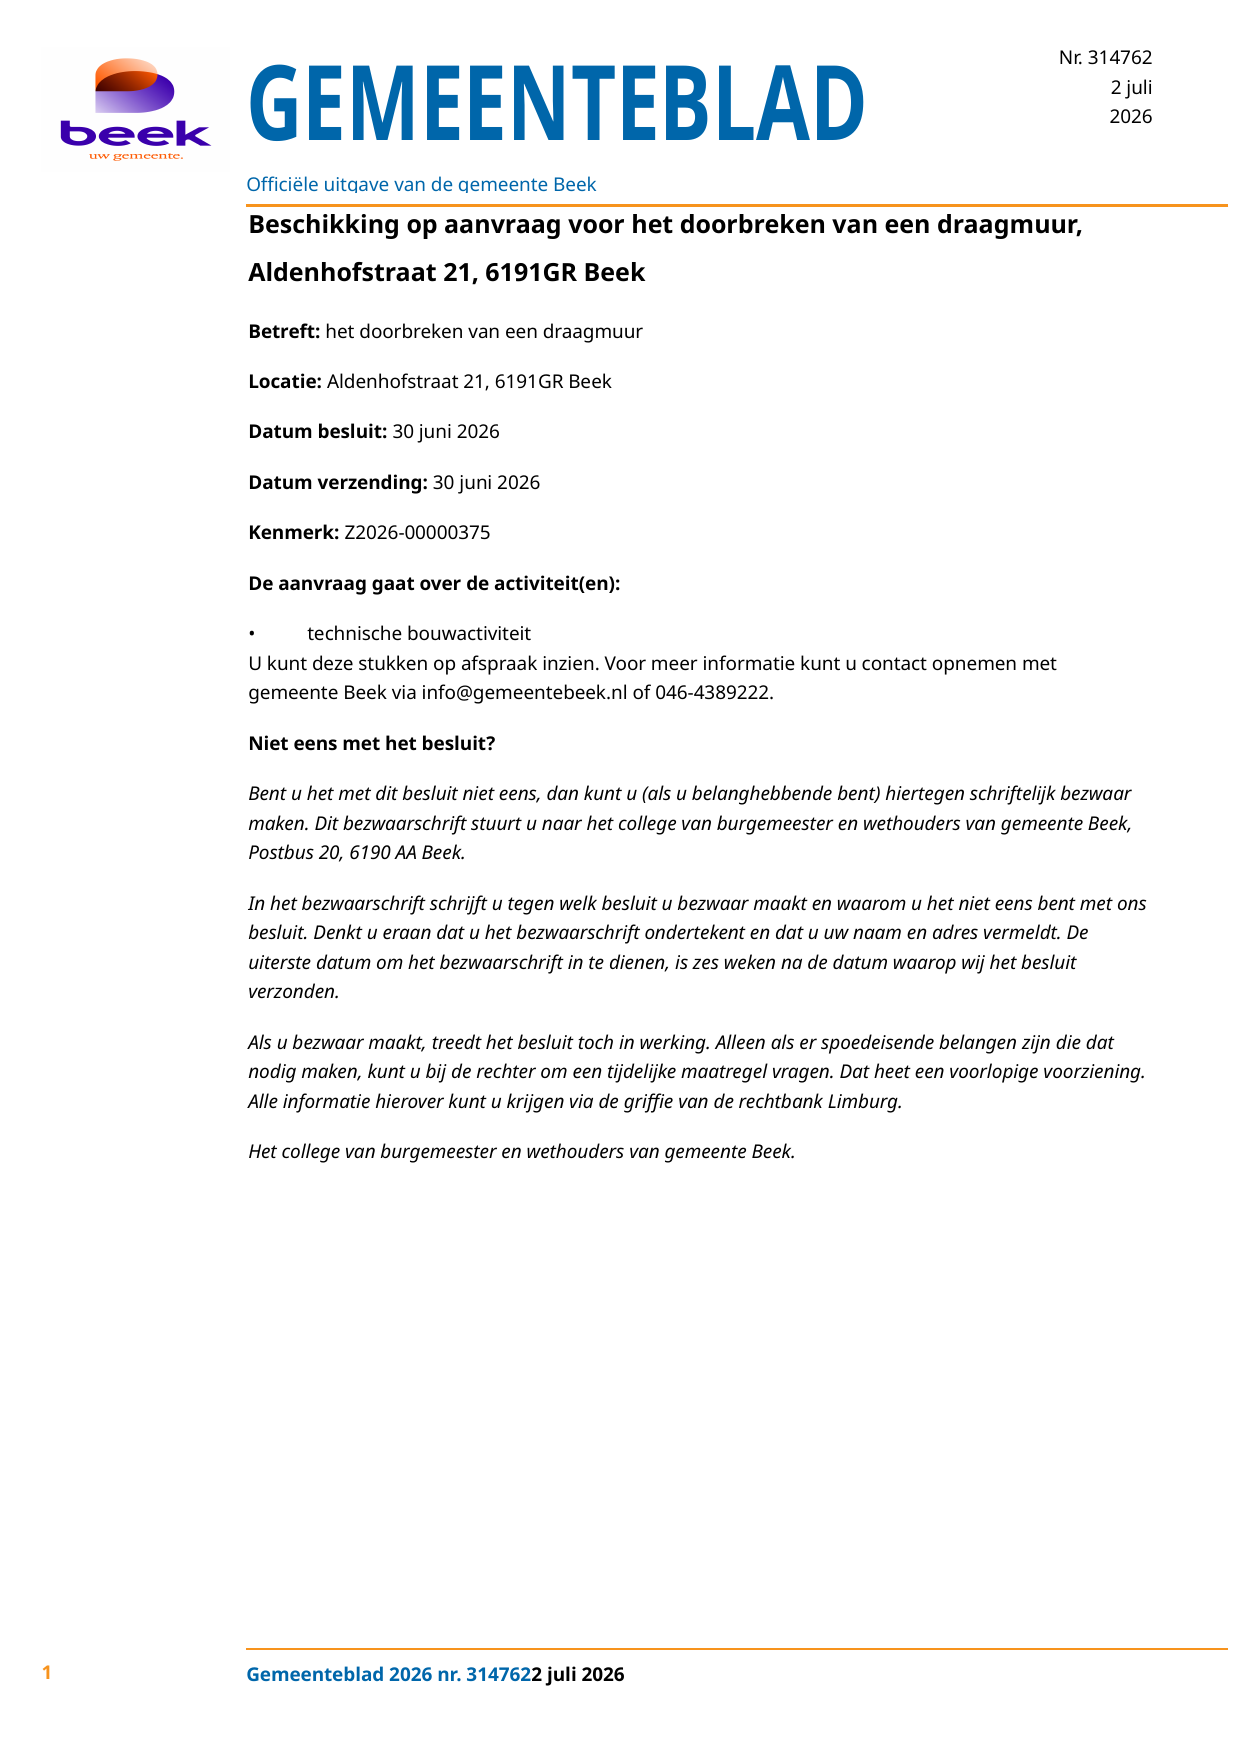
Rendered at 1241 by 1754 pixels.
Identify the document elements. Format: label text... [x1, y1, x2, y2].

list technische bouwactiviteit [248, 620, 1152, 646]
text Niet eens met het besluit? [248, 730, 1152, 756]
picture [41, 47, 231, 172]
text Betreft: het doorbreken van een draagmuur [248, 318, 1152, 344]
text In het bezwaarschrift schrijft u tegen welk besluit u bezwaar maakt en waarom u het niet eens bent met ons besluit. Denkt u eraan dat u het bezwaarschrift ondertekent en dat u uw naam en adres vermeldt. De uiterste datum om het bezwaarschrift in te dienen, is zes weken na de datum waarop wij het besluit verzonden. [248, 890, 1152, 1004]
text Kenmerk: Z2026-00000375 [248, 519, 1152, 545]
text De aanvraag gaat over de activiteit(en): [248, 570, 1152, 596]
text U kunt deze stukken op afspraak inzien. Voor meer informatie kunt u contact opnemen met gemeente Beek via info@gemeentebeek.nl of 046-4389222. [248, 650, 1152, 705]
text Het college van burgemeester en wethouders van gemeente Beek. [248, 1139, 1152, 1164]
text Locatie: Aldenhofstraat 21, 6191GR Beek [248, 368, 1152, 394]
text Datum verzending: 30 juni 2026 [248, 469, 1152, 495]
text Beschikking op aanvraag voor het doorbreken van een draagmuur, Aldenhofstraat 21, 6191GR Beek [248, 207, 1152, 288]
text Bent u het met dit besluit niet eens, dan kunt u (als u belanghebbende bent) hiertegen schriftelijk bezwaar maken. Dit bezwaarschrift stuurt u naar het college van burgemeester en wethouders van gemeente Beek, Postbus 20, 6190 AA Beek. [248, 780, 1152, 865]
text Als u bezwaar maakt, treedt het besluit toch in werking. Alleen als er spoedeisende belangen zijn die dat nodig maken, kunt u bij de rechter om een tijdelijke maatregel vragen. Dat heet een voorlopige voorziening. Alle informatie hierover kunt u krijgen via de griffie van de rechtbank Limburg. [248, 1029, 1152, 1114]
text Datum besluit: 30 juni 2026 [248, 419, 1152, 444]
